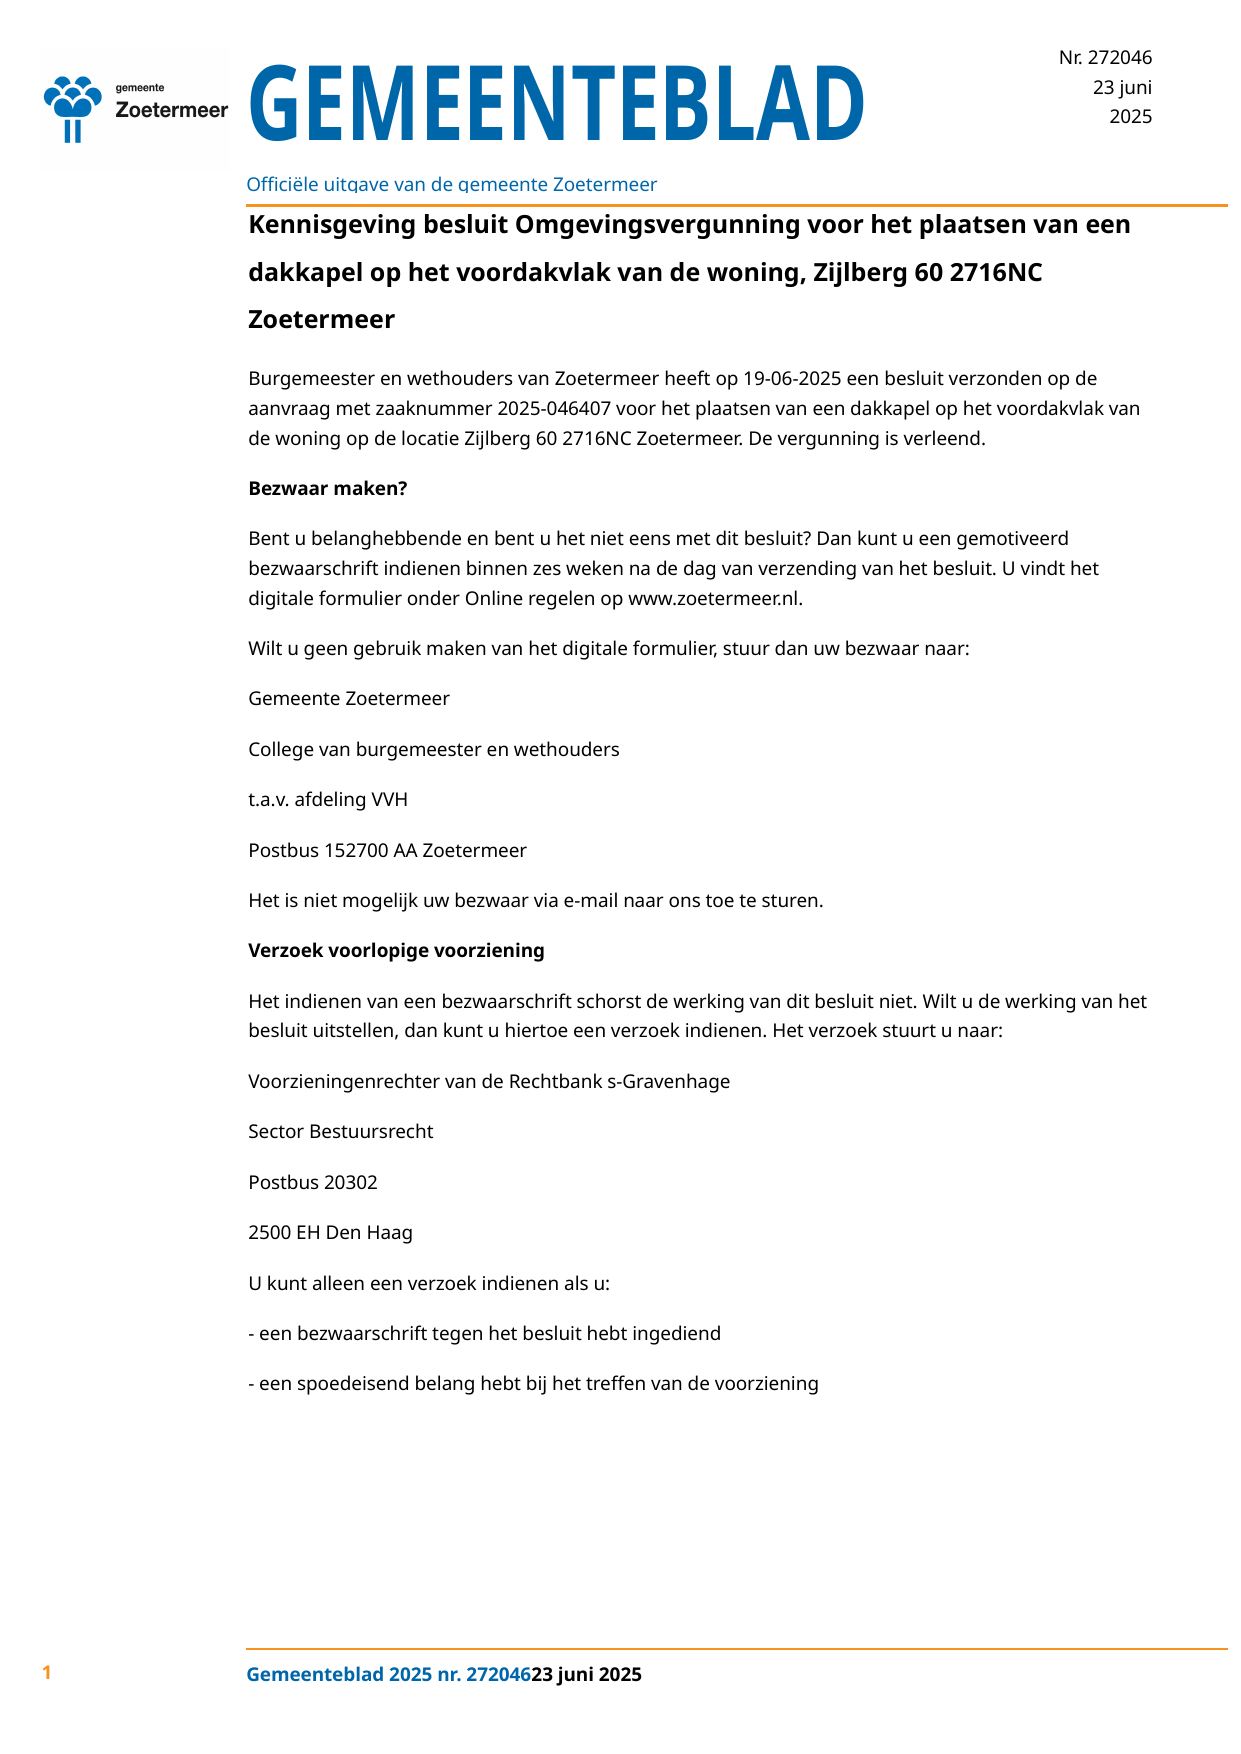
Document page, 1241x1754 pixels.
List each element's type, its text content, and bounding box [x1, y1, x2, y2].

text Bent u belanghebbende en bent u het niet eens met dit besluit? Dan kunt u een gemotiveerd bezwaarschrift indienen binnen zes weken na de dag van verzending van het besluit. U vindt het digitale formulier onder Online regelen op www.zoetermeer.nl. [248, 526, 1152, 610]
text Postbus 152700 AA Zoetermeer [248, 837, 1152, 862]
text Verzoek voorlopige voorziening [248, 938, 1152, 963]
text College van burgemeester en wethouders [248, 736, 1152, 762]
text t.a.v. afdeling VVH [248, 786, 1152, 812]
text Burgemeester en wethouders van Zoetermeer heeft op 19-06-2025 een besluit verzonden op de aanvraag met zaaknummer 2025-046407 voor het plaatsen van een dakkapel op het voordakvlak van de woning op de locatie Zijlberg 60 2716NC Zoetermeer. De vergunning is verleend. [248, 366, 1152, 450]
text U kunt alleen een verzoek indienen als u: [248, 1270, 1152, 1295]
text Sector Bestuursrecht [248, 1118, 1152, 1144]
text Bezwaar maken? [248, 475, 1152, 501]
text Postbus 20302 [248, 1169, 1152, 1194]
text Gemeente Zoetermeer [248, 686, 1152, 711]
text Het is niet mogelijk uw bezwaar via e-mail naar ons toe te sturen. [248, 887, 1152, 913]
text Wilt u geen gebruik maken van het digitale formulier, stuur dan uw bezwaar naar: [248, 635, 1152, 661]
text - een bezwaarschrift tegen het besluit hebt ingediend [248, 1320, 1152, 1346]
text Kennisgeving besluit Omgevingsvergunning voor het plaatsen van een dakkapel op het voordakvlak van de woning, Zijlberg 60 2716NC Zoetermeer [248, 207, 1152, 336]
text Het indienen van een bezwaarschrift schorst de werking van dit besluit niet. Wilt u de werking van het besluit uitstellen, dan kunt u hiertoe een verzoek indienen. Het verzoek stuurt u naar: [248, 988, 1152, 1043]
text 2500 EH Den Haag [248, 1219, 1152, 1245]
text Voorzieningenrechter van de Rechtbank s-Gravenhage [248, 1068, 1152, 1094]
picture [41, 47, 231, 172]
text - een spoedeisend belang hebt bij het treffen van de voorziening [248, 1371, 1152, 1396]
